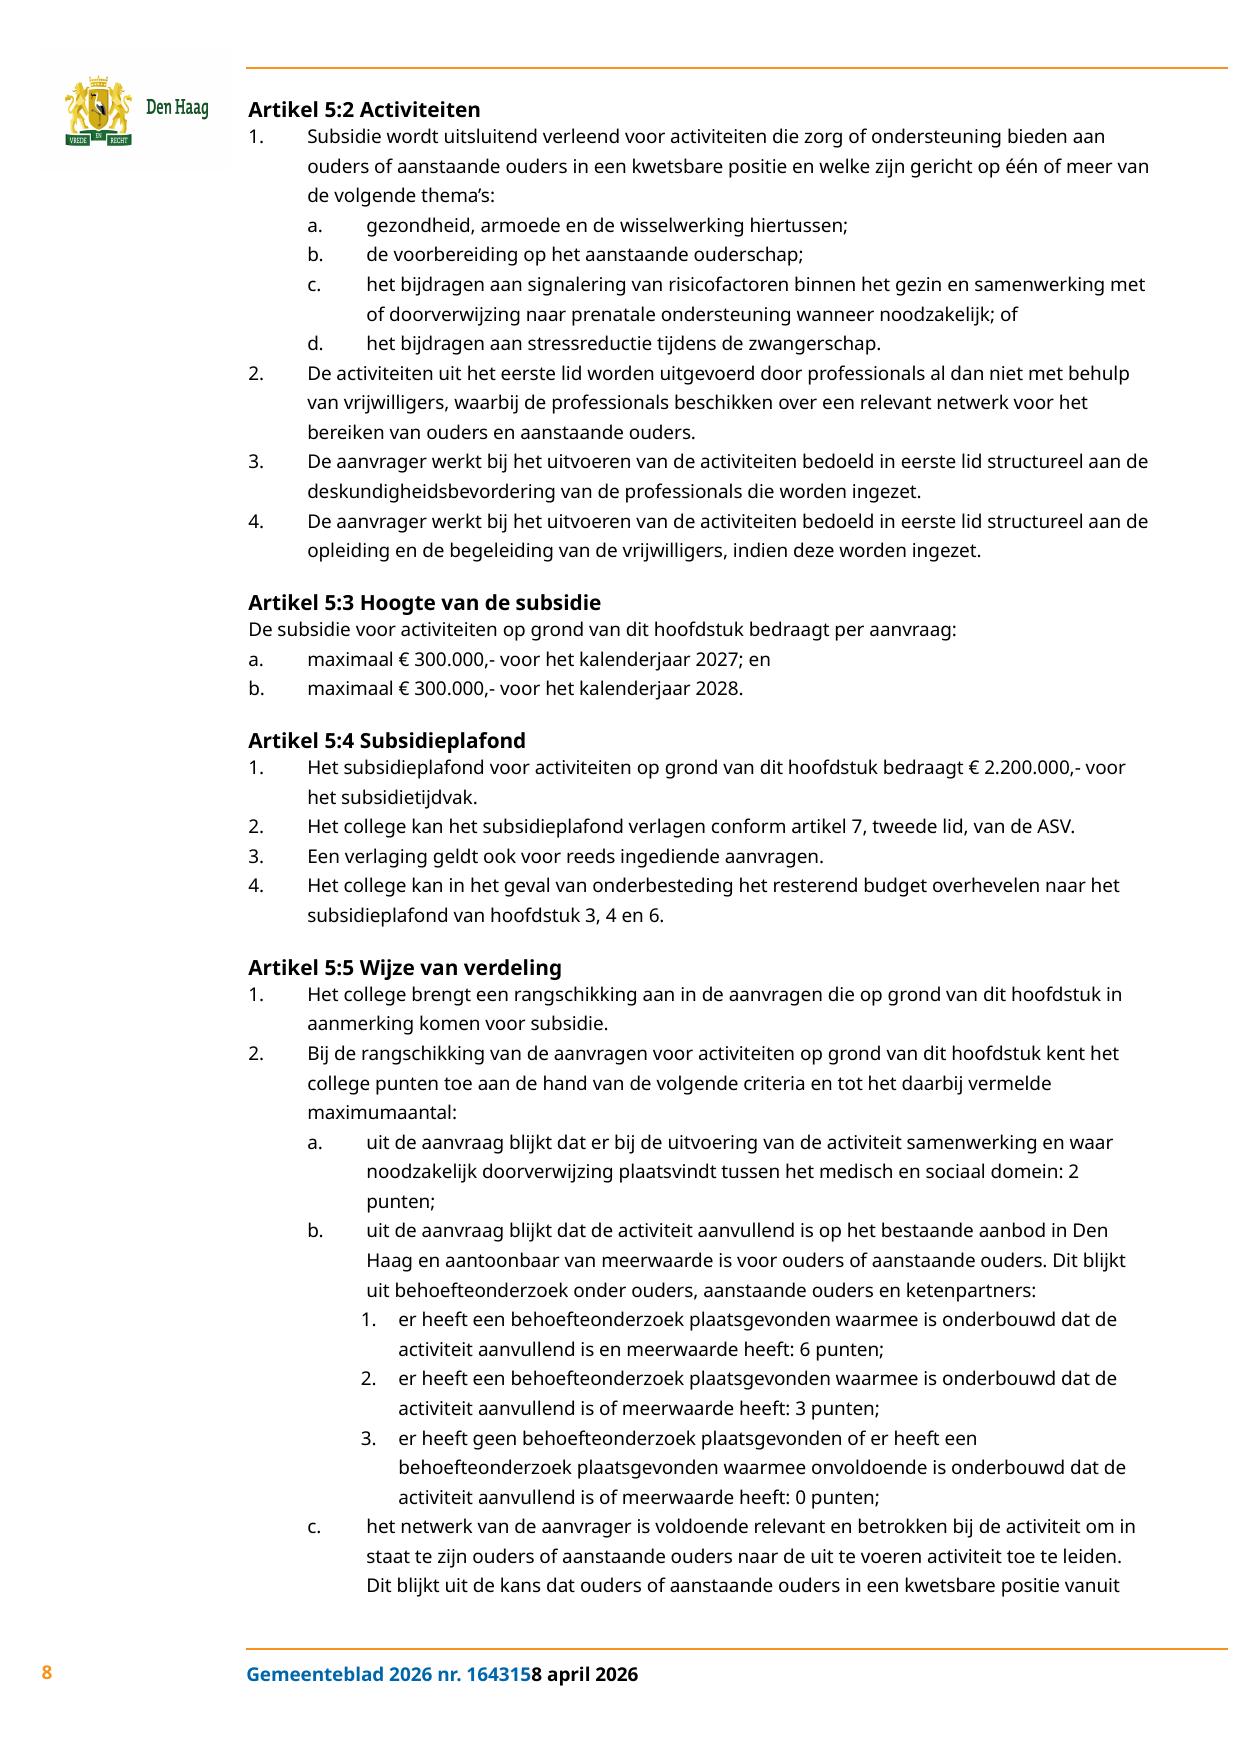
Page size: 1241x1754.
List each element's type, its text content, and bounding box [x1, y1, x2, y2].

list maximaal € 300.000,- voor het kalenderjaar 2027; en [248, 646, 1152, 672]
text Artikel 5:2 Activiteiten [248, 95, 1152, 123]
text De subsidie voor activiteiten op grond van dit hoofdstuk bedraagt per aanvraag: [248, 616, 1152, 642]
list er heeft een behoefteonderzoek plaatsgevonden waarmee is onderbouwd dat de activiteit aanvullend is en meerwaarde heeft: 6 punten; [361, 1306, 1152, 1362]
list gezondheid, armoede en de wisselwerking hiertussen; [307, 212, 1152, 238]
list de voorbereiding op het aanstaande ouderschap; [307, 242, 1152, 267]
list Subsidie wordt uitsluitend verleend voor activiteiten die zorg of ondersteuning bieden aan ouders of aanstaande ouders in een kwetsbare positie en welke zijn gericht op één of meer van de volgende thema’s: [248, 123, 1152, 208]
list Het college brengt een rangschikking aan in de aanvragen die op grond van dit hoofdstuk in aanmerking komen voor subsidie. [248, 981, 1152, 1036]
list er heeft een behoefteonderzoek plaatsgevonden waarmee is onderbouwd dat de activiteit aanvullend is of meerwaarde heeft: 3 punten; [361, 1366, 1152, 1421]
list Bij de rangschikking van de aanvragen voor activiteiten op grond van dit hoofdstuk kent het college punten toe aan de hand van de volgende criteria en tot het daarbij vermelde maximumaantal: [248, 1040, 1152, 1125]
text Artikel 5:5 Wijze van verdeling [248, 953, 1152, 981]
list Het subsidieplafond voor activiteiten op grond van dit hoofdstuk bedraagt € 2.200.000,- voor het subsidietijdvak. [248, 754, 1152, 809]
picture [41, 47, 231, 172]
list De aanvrager werkt bij het uitvoeren van de activiteiten bedoeld in eerste lid structureel aan de opleiding en de begeleiding van de vrijwilligers, indien deze worden ingezet. [248, 508, 1152, 563]
list De activiteiten uit het eerste lid worden uitgevoerd door professionals al dan niet met behulp van vrijwilligers, waarbij de professionals beschikken over een relevant netwerk voor het bereiken van ouders en aanstaande ouders. [248, 360, 1152, 445]
list Het college kan het subsidieplafond verlagen conform artikel 7, tweede lid, van de ASV. [248, 813, 1152, 839]
list Het college kan in het geval van onderbesteding het resterend budget overhevelen naar het subsidieplafond van hoofdstuk 3, 4 en 6. [248, 873, 1152, 928]
list uit de aanvraag blijkt dat de activiteit aanvullend is op het bestaande aanbod in Den Haag en aantoonbaar van meerwaarde is voor ouders of aanstaande ouders. Dit blijkt uit behoefteonderzoek onder ouders, aanstaande ouders en ketenpartners: [307, 1218, 1152, 1303]
list het bijdragen aan stressreductie tijdens de zwangerschap. [307, 330, 1152, 356]
list er heeft geen behoefteonderzoek plaatsgevonden of er heeft een behoefteonderzoek plaatsgevonden waarmee onvoldoende is onderbouwd dat de activiteit aanvullend is of meerwaarde heeft: 0 punten; [361, 1425, 1152, 1510]
list het bijdragen aan signalering van risicofactoren binnen het gezin en samenwerking met of doorverwijzing naar prenatale ondersteuning wanneer noodzakelijk; of [307, 271, 1152, 326]
list het netwerk van de aanvrager is voldoende relevant en betrokken bij de activiteit om in staat te zijn ouders of aanstaande ouders naar de uit te voeren activiteit toe te leiden. Dit blijkt uit de kans dat ouders of aanstaande ouders in een kwetsbare positie vanuit [307, 1513, 1152, 1598]
list maximaal € 300.000,- voor het kalenderjaar 2028. [248, 675, 1152, 701]
list uit de aanvraag blijkt dat er bij de uitvoering van de activiteit samenwerking en waar noodzakelijk doorverwijzing plaatsvindt tussen het medisch en sociaal domein: 2 punten; [307, 1129, 1152, 1214]
text Artikel 5:3 Hoogte van de subsidie [248, 588, 1152, 616]
list Een verlaging geldt ook voor reeds ingediende aanvragen. [248, 843, 1152, 869]
list De aanvrager werkt bij het uitvoeren van de activiteiten bedoeld in eerste lid structureel aan de deskundigheidsbevordering van de professionals die worden ingezet. [248, 449, 1152, 504]
text Artikel 5:4 Subsidieplafond [248, 726, 1152, 754]
